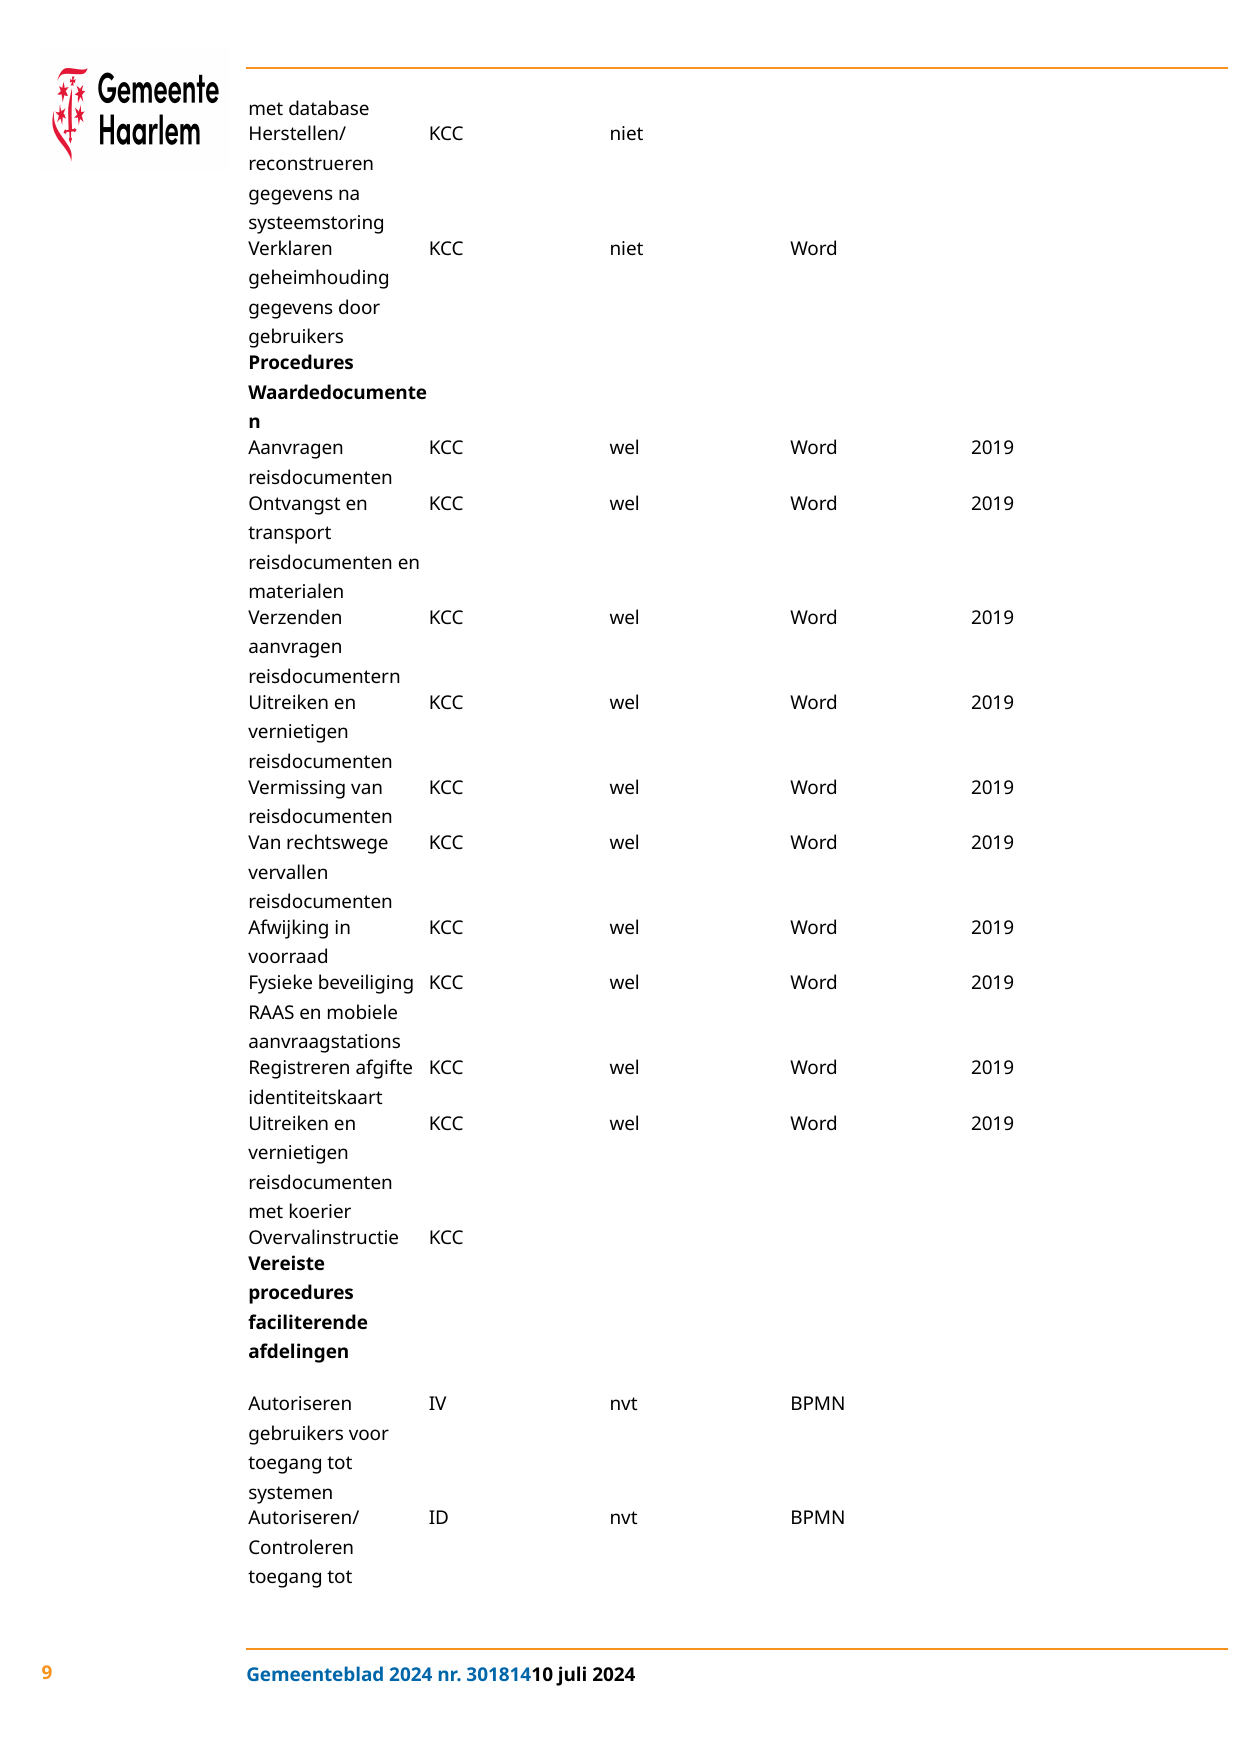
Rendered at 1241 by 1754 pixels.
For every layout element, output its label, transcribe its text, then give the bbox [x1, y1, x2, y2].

table_cell KCC [429, 774, 609, 829]
table_cell [429, 350, 609, 434]
table_cell [790, 1364, 971, 1390]
table_cell [971, 1505, 1152, 1589]
table_cell Fysieke beveiliging RAAS en mobiele aanvraagstations [248, 970, 429, 1054]
table_cell Word [790, 1054, 971, 1110]
table_cell wel [609, 914, 790, 969]
table_cell Word [790, 235, 971, 349]
table_cell [971, 95, 1152, 121]
table_cell [971, 1250, 1152, 1364]
table_cell KCC [429, 235, 609, 349]
table_cell Verklaren geheimhouding gegevens door gebruikers [248, 235, 429, 349]
table_cell Van rechtswege vervallen reisdocumenten [248, 829, 429, 914]
table_cell [609, 350, 790, 434]
table_cell [971, 121, 1152, 235]
table_cell [429, 1364, 609, 1390]
table_cell [971, 1224, 1152, 1250]
table_cell KCC [429, 121, 609, 235]
table_cell [609, 1364, 790, 1390]
table_cell [971, 350, 1152, 434]
table_cell Aanvragen reisdocumenten [248, 434, 429, 490]
table_cell Verzenden aanvragen reisdocumentern [248, 604, 429, 689]
table_cell wel [609, 689, 790, 774]
table_cell [790, 121, 971, 235]
table_cell KCC [429, 970, 609, 1054]
table_cell KCC [429, 829, 609, 914]
table_cell [609, 1224, 790, 1250]
table_cell KCC [429, 914, 609, 969]
table_cell Afwijking in voorraad [248, 914, 429, 969]
table_cell Word [790, 970, 971, 1054]
table_cell met database [248, 95, 429, 121]
table_cell Autoriseren gebruikers voor toegang tot systemen [248, 1390, 429, 1504]
table_cell [971, 1364, 1152, 1390]
table_cell [609, 1250, 790, 1364]
table_cell Word [790, 604, 971, 689]
table_cell niet [609, 121, 790, 235]
table_cell KCC [429, 434, 609, 490]
table_cell 2019 [971, 689, 1152, 774]
table_cell 2019 [971, 1054, 1152, 1110]
table_cell Word [790, 774, 971, 829]
table_cell Uitreiken en vernietigen reisdocumenten met koerier [248, 1110, 429, 1224]
table_cell wel [609, 774, 790, 829]
table_cell Word [790, 490, 971, 604]
table_cell Procedures Waardedocumenten [248, 350, 429, 434]
table_cell wel [609, 1110, 790, 1224]
table_cell wel [609, 1054, 790, 1110]
table_cell nvt [609, 1390, 790, 1504]
table_cell wel [609, 604, 790, 689]
table_cell Registreren afgifte identiteitskaart [248, 1054, 429, 1110]
table_cell [790, 350, 971, 434]
table_cell 2019 [971, 970, 1152, 1054]
table_cell IV [429, 1390, 609, 1504]
table_cell [790, 1224, 971, 1250]
picture [41, 47, 231, 172]
table_cell KCC [429, 1224, 609, 1250]
table_cell 2019 [971, 1110, 1152, 1224]
table_cell KCC [429, 604, 609, 689]
table_cell wel [609, 434, 790, 490]
table_cell Herstellen/reconstrueren gegevens na systeemstoring [248, 121, 429, 235]
table_cell Word [790, 1110, 971, 1224]
table_cell niet [609, 235, 790, 349]
table_cell BPMN [790, 1505, 971, 1589]
table_cell wel [609, 970, 790, 1054]
table_cell wel [609, 829, 790, 914]
table_cell Uitreiken en vernietigen reisdocumenten [248, 689, 429, 774]
table_cell Word [790, 914, 971, 969]
table_cell KCC [429, 1054, 609, 1110]
table_cell Word [790, 829, 971, 914]
table_cell 2019 [971, 774, 1152, 829]
table_cell 2019 [971, 434, 1152, 490]
table_cell Autoriseren/Controleren toegang tot [248, 1505, 429, 1589]
table_cell wel [609, 490, 790, 604]
table_cell Vereiste procedures faciliterende afdelingen [248, 1250, 429, 1364]
table_cell ID [429, 1505, 609, 1589]
table_cell 2019 [971, 490, 1152, 604]
table_cell [609, 95, 790, 121]
table_cell Overvalinstructie [248, 1224, 429, 1250]
table_cell BPMN [790, 1390, 971, 1504]
table_cell nvt [609, 1505, 790, 1589]
table_cell 2019 [971, 604, 1152, 689]
table_cell Ontvangst en transport reisdocumenten en materialen [248, 490, 429, 604]
table_cell Vermissing van reisdocumenten [248, 774, 429, 829]
table_cell KCC [429, 689, 609, 774]
table_cell [790, 95, 971, 121]
table_cell [248, 1364, 429, 1390]
table_cell [790, 1250, 971, 1364]
table_cell [429, 95, 609, 121]
table_cell [971, 1390, 1152, 1504]
table_cell 2019 [971, 914, 1152, 969]
table_cell Word [790, 434, 971, 490]
table_cell KCC [429, 490, 609, 604]
table_cell 2019 [971, 829, 1152, 914]
table_cell [971, 235, 1152, 349]
table_cell [429, 1250, 609, 1364]
table_cell KCC [429, 1110, 609, 1224]
table_cell Word [790, 689, 971, 774]
